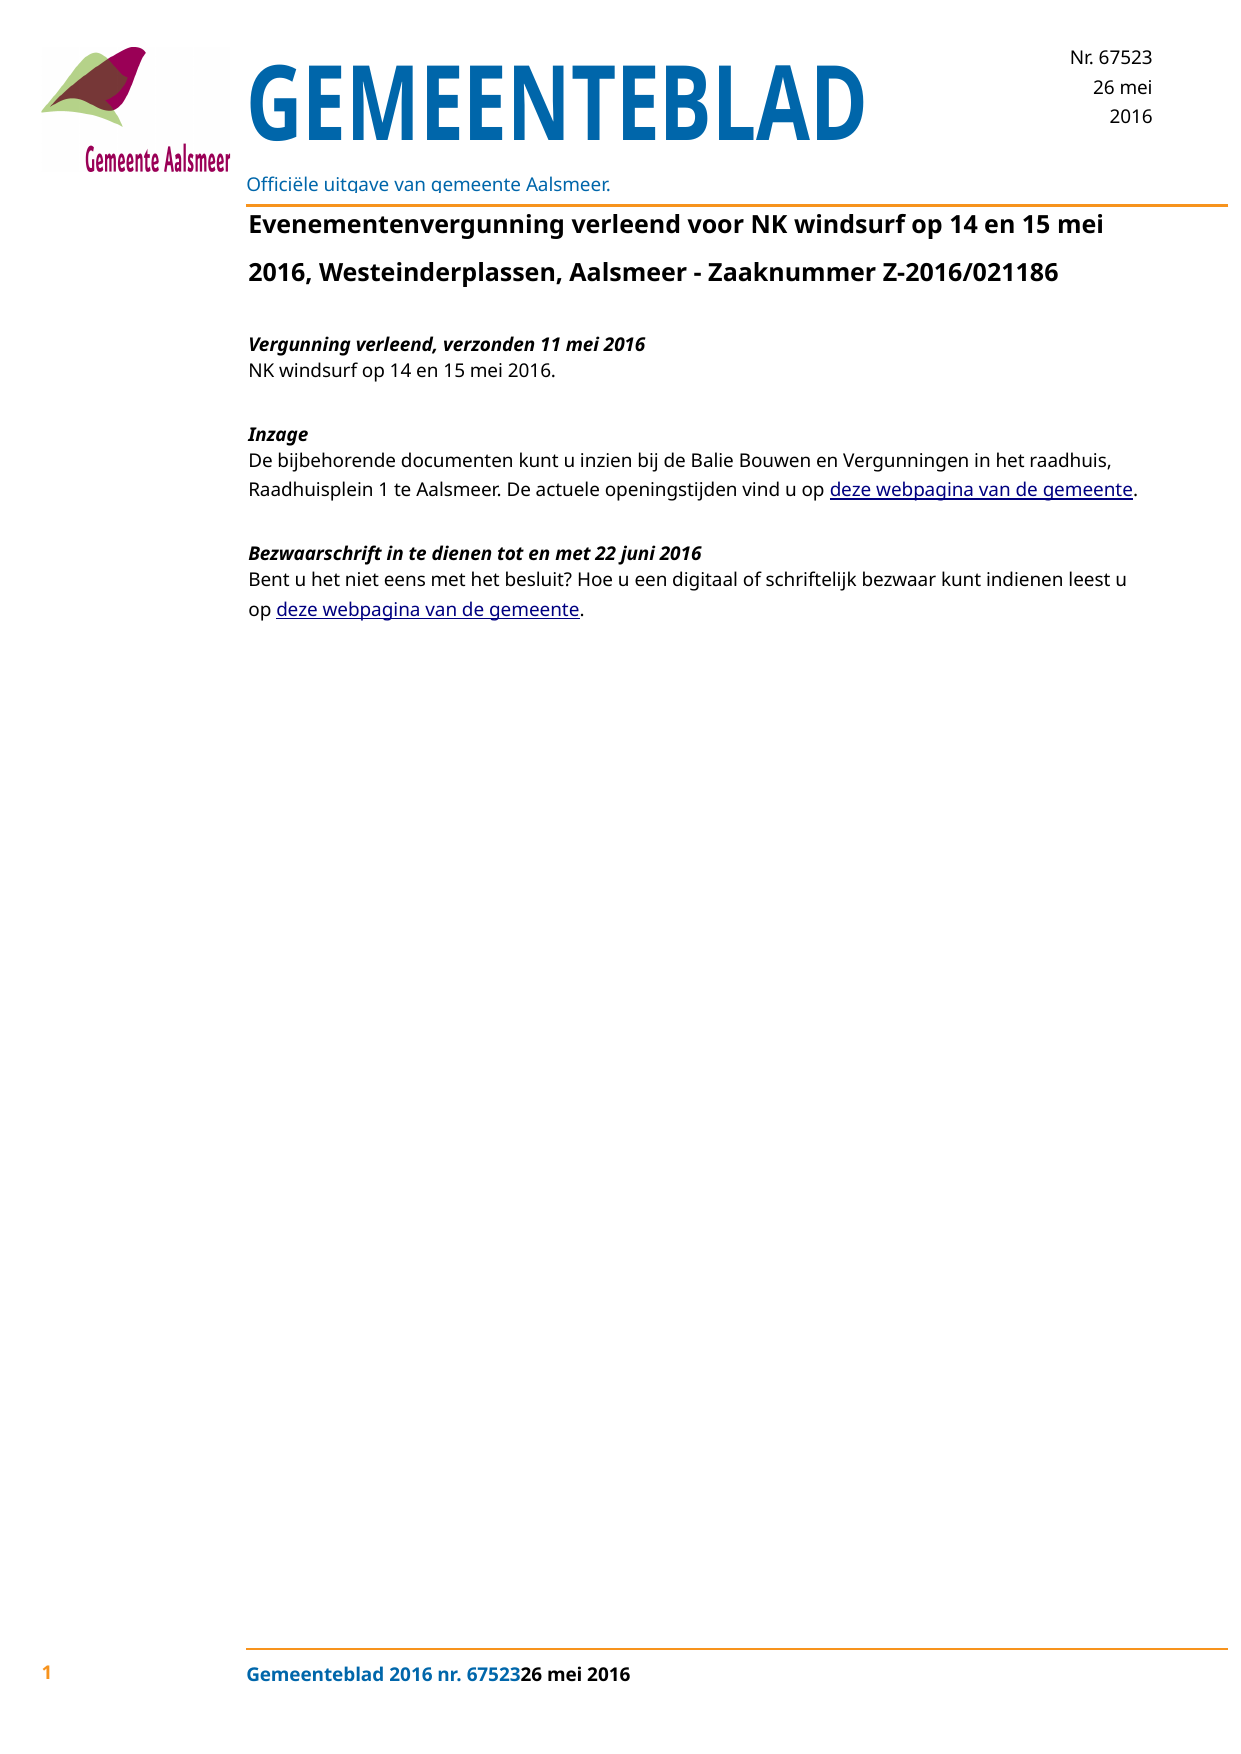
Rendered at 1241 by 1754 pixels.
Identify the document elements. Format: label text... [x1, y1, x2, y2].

text Evenementenvergunning verleend voor NK windsurf op 14 en 15 mei 2016, Westeinderplassen, Aalsmeer - Zaaknummer Z-2016/021186 [248, 207, 1152, 288]
text Vergunning verleend, verzonden 11 mei 2016 [248, 331, 1152, 357]
text De bijbehorende documenten kunt u inzien bij de Balie Bouwen en Vergunningen in het raadhuis, Raadhuisplein 1 te Aalsmeer. De actuele openingstijden vind u op deze webpagina van de gemeente. [248, 447, 1152, 502]
text Bent u het niet eens met het besluit? Hoe u een digitaal of schriftelijk bezwaar kunt indienen leest u op deze webpagina van de gemeente. [248, 566, 1152, 621]
text NK windsurf op 14 en 15 mei 2016. [248, 357, 1152, 383]
text Bezwaarschrift in te dienen tot en met 22 juni 2016 [248, 540, 1152, 566]
picture [41, 47, 231, 172]
text Inzage [248, 421, 1152, 447]
